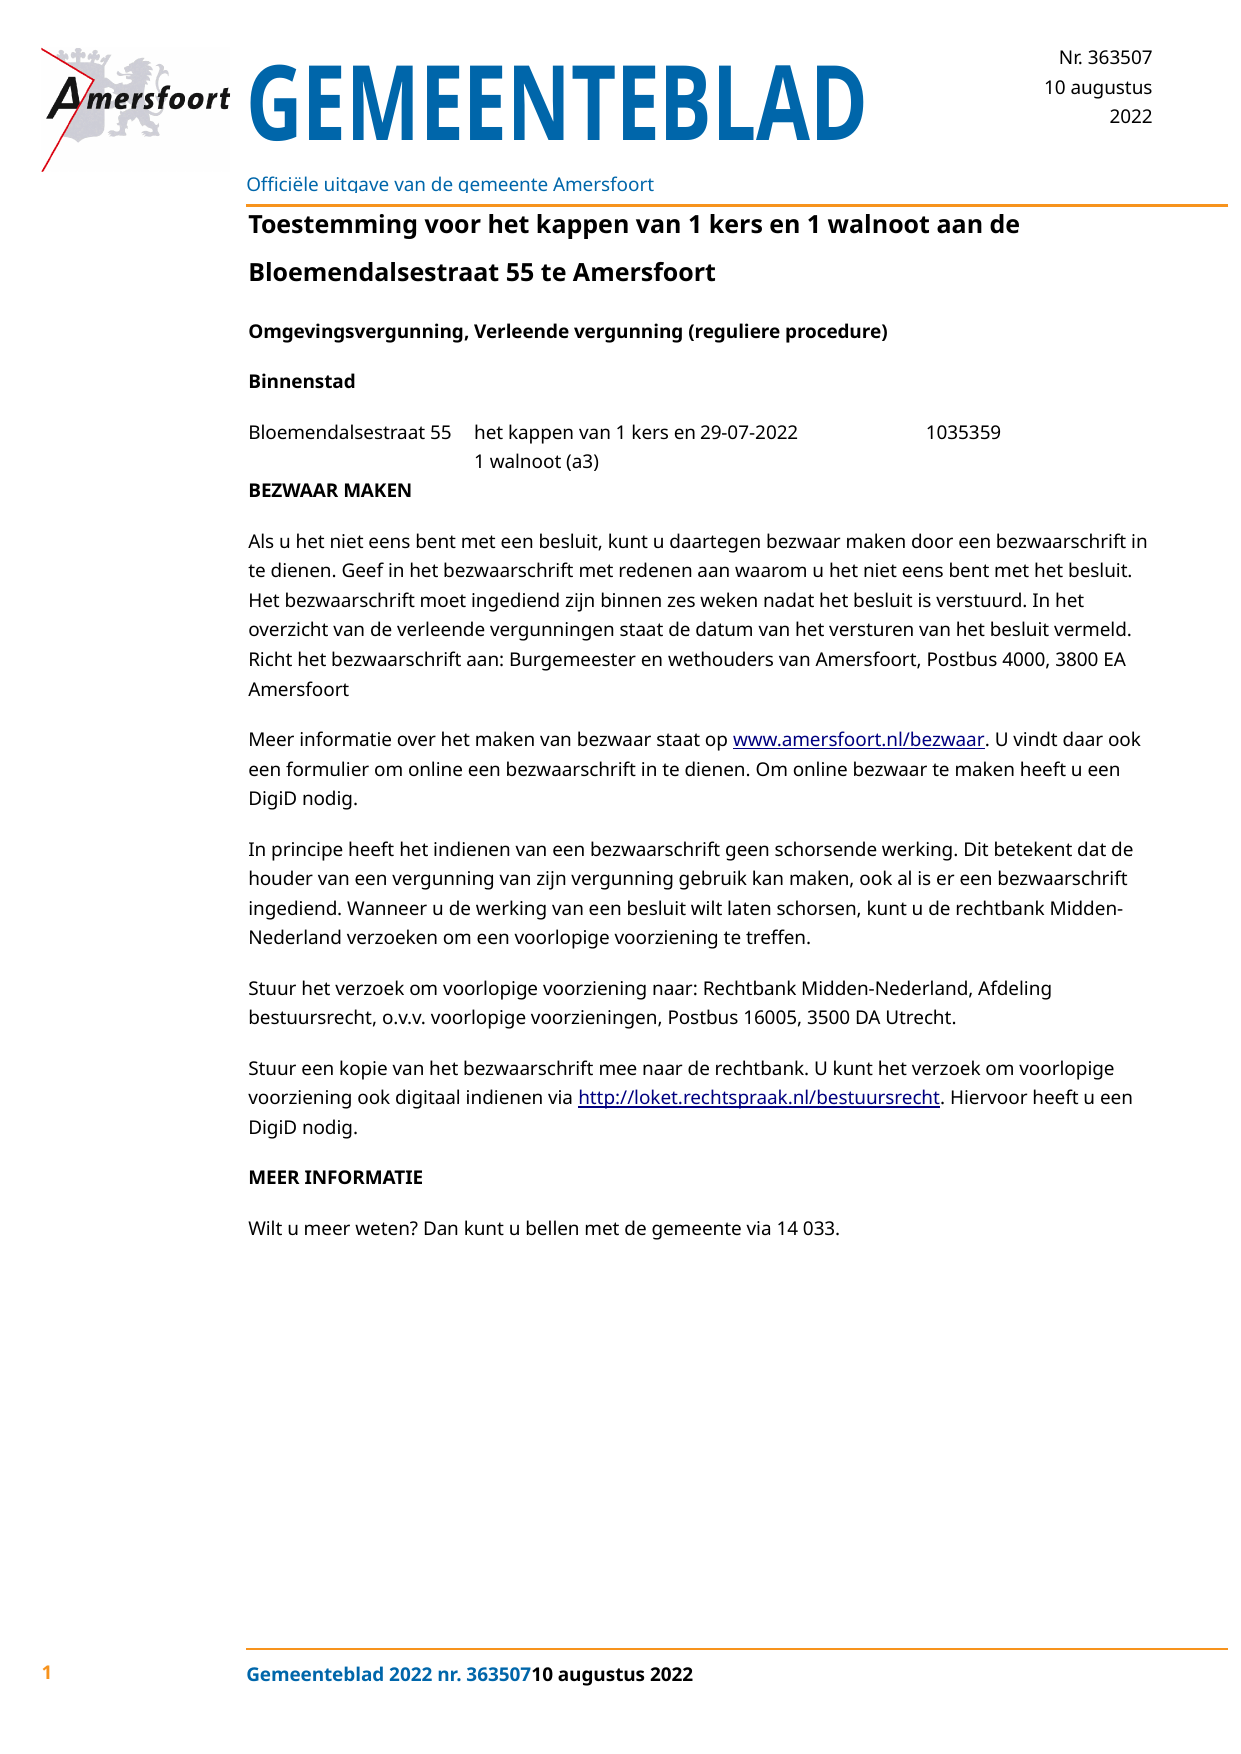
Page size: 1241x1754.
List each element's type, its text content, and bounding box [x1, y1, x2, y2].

table_header Bloemendalsestraat 55 [248, 419, 474, 474]
text In principe heeft het indienen van een bezwaarschrift geen schorsende werking. Dit betekent dat de houder van een vergunning van zijn vergunning gebruik kan maken, ook al is er een bezwaarschrift ingediend. Wanneer u de werking van een besluit wilt laten schorsen, kunt u de rechtbank Midden-Nederland verzoeken om een voorlopige voorziening te treffen. [248, 836, 1152, 950]
table_header 29-07-2022 [700, 419, 926, 474]
text Stuur een kopie van het bezwaarschrift mee naar de rechtbank. U kunt het verzoek om voorlopige voorziening ook digitaal indienen via http://loket.rechtspraak.nl/bestuursrecht. Hiervoor heeft u een DigiD nodig. [248, 1055, 1152, 1140]
picture [41, 47, 231, 172]
table_header het kappen van 1 kers en 1 walnoot (a3) [474, 419, 700, 474]
text Als u het niet eens bent met een besluit, kunt u daartegen bezwaar maken door een bezwaarschrift in te dienen. Geef in het bezwaarschrift met redenen aan waarom u het niet eens bent met het besluit. Het bezwaarschrift moet ingediend zijn binnen zes weken nadat het besluit is verstuurd. In het overzicht van de verleende vergunningen staat de datum van het versturen van het besluit vermeld. Richt het bezwaarschrift aan: Burgemeester en wethouders van Amersfoort, Postbus 4000, 3800 EA Amersfoort [248, 528, 1152, 701]
text Omgevingsvergunning, Verleende vergunning (reguliere procedure) [248, 318, 1152, 344]
text Stuur het verzoek om voorlopige voorziening naar: Rechtbank Midden-Nederland, Afdeling bestuursrecht, o.v.v. voorlopige voorzieningen, Postbus 16005, 3500 DA Utrecht. [248, 975, 1152, 1030]
text Meer informatie over het maken van bezwaar staat op www.amersfoort.nl/bezwaar. U vindt daar ook een formulier om online een bezwaarschrift in te dienen. Om online bezwaar te maken heeft u een DigiD nodig. [248, 726, 1152, 811]
text Binnenstad [248, 368, 1152, 394]
table_header 1035359 [926, 419, 1152, 474]
text Toestemming voor het kappen van 1 kers en 1 walnoot aan de Bloemendalsestraat 55 te Amersfoort [248, 207, 1152, 288]
text BEZWAAR MAKEN [248, 477, 1152, 503]
text Wilt u meer weten? Dan kunt u bellen met de gemeente via 14 033. [248, 1215, 1152, 1241]
text MEER INFORMATIE [248, 1164, 1152, 1190]
